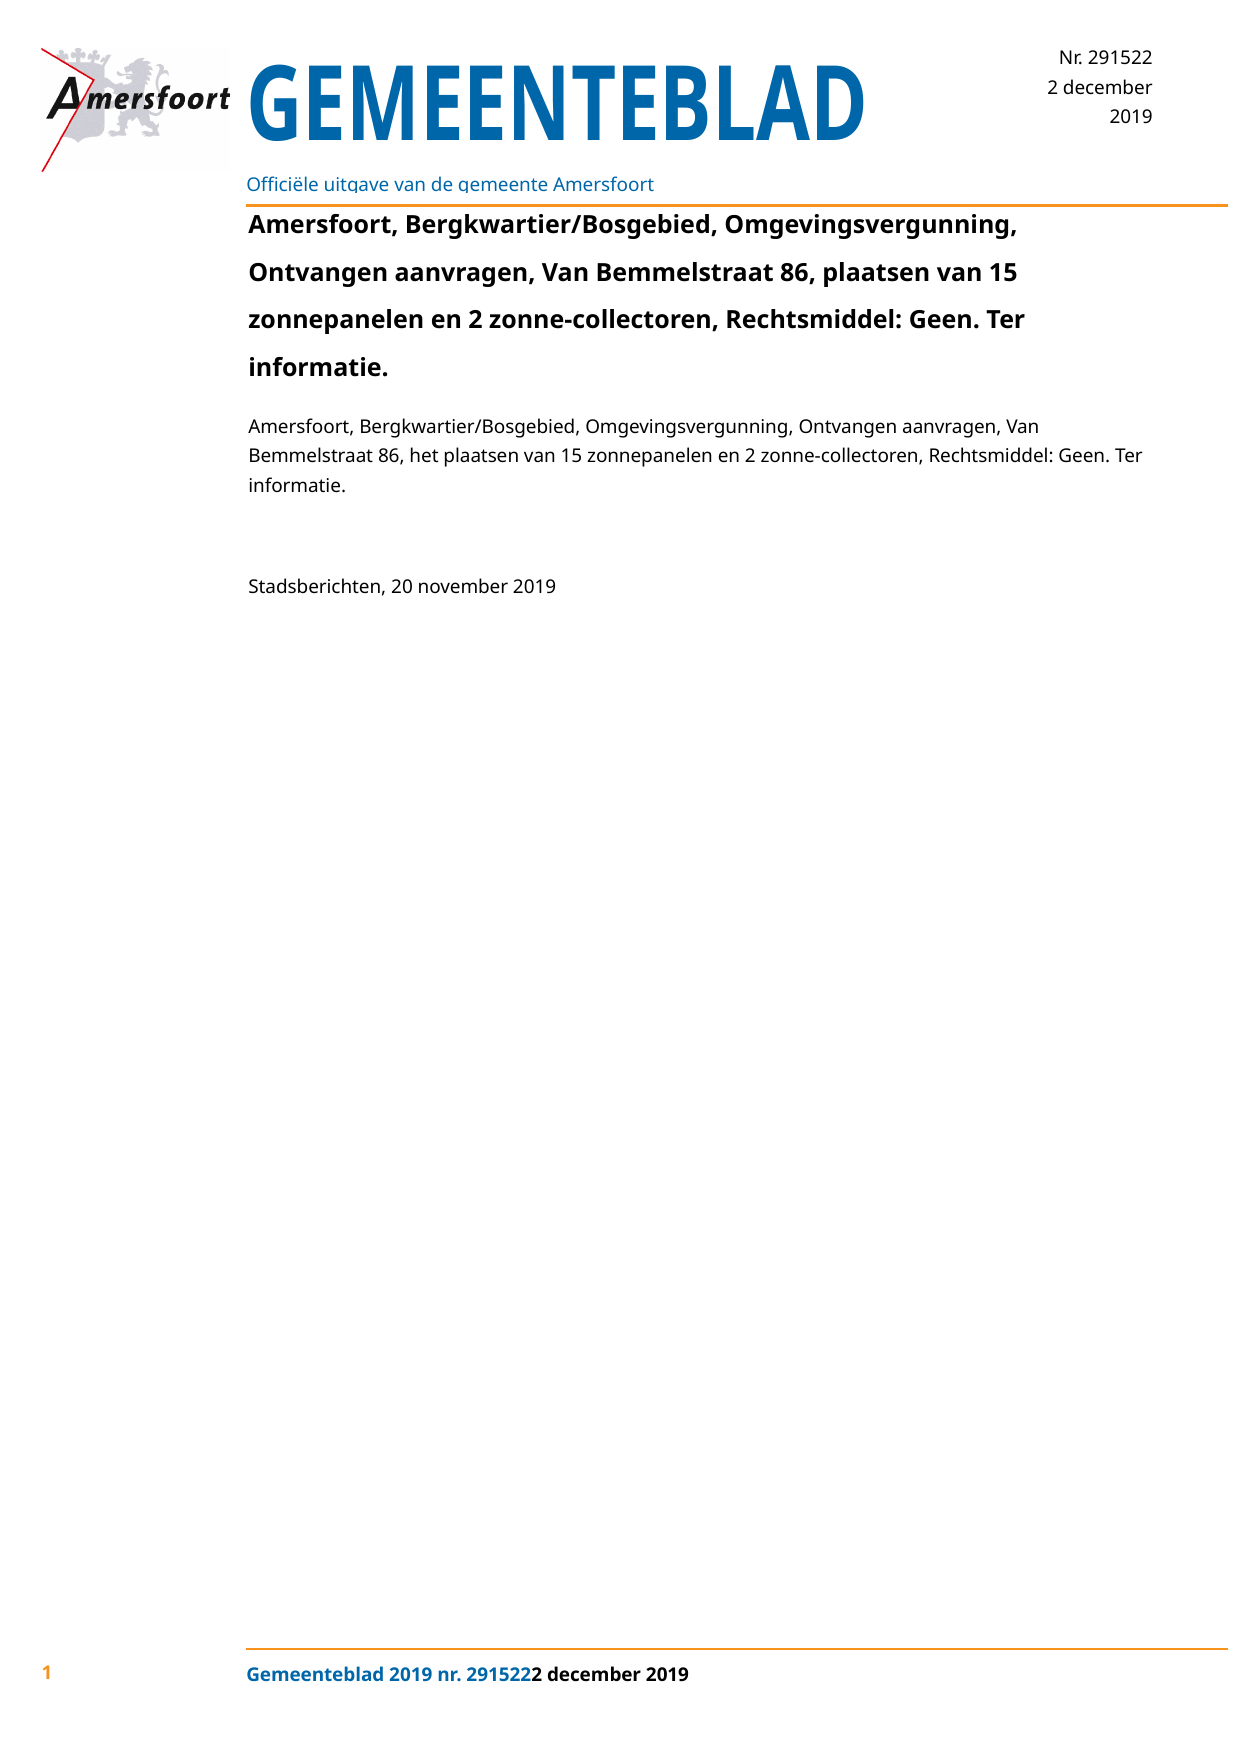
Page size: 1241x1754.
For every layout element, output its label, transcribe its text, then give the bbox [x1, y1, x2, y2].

text Amersfoort, Bergkwartier/Bosgebied, Omgevingsvergunning, Ontvangen aanvragen, Van Bemmelstraat 86, plaatsen van 15 zonnepanelen en 2 zonne-collectoren, Rechtsmiddel: Geen. Ter informatie. [248, 207, 1152, 384]
text Stadsberichten, 20 november 2019 [248, 573, 1152, 599]
text Amersfoort, Bergkwartier/Bosgebied, Omgevingsvergunning, Ontvangen aanvragen, Van Bemmelstraat 86, het plaatsen van 15 zonnepanelen en 2 zonne-collectoren, Rechtsmiddel: Geen. Ter informatie. [248, 413, 1152, 498]
picture [41, 47, 231, 172]
